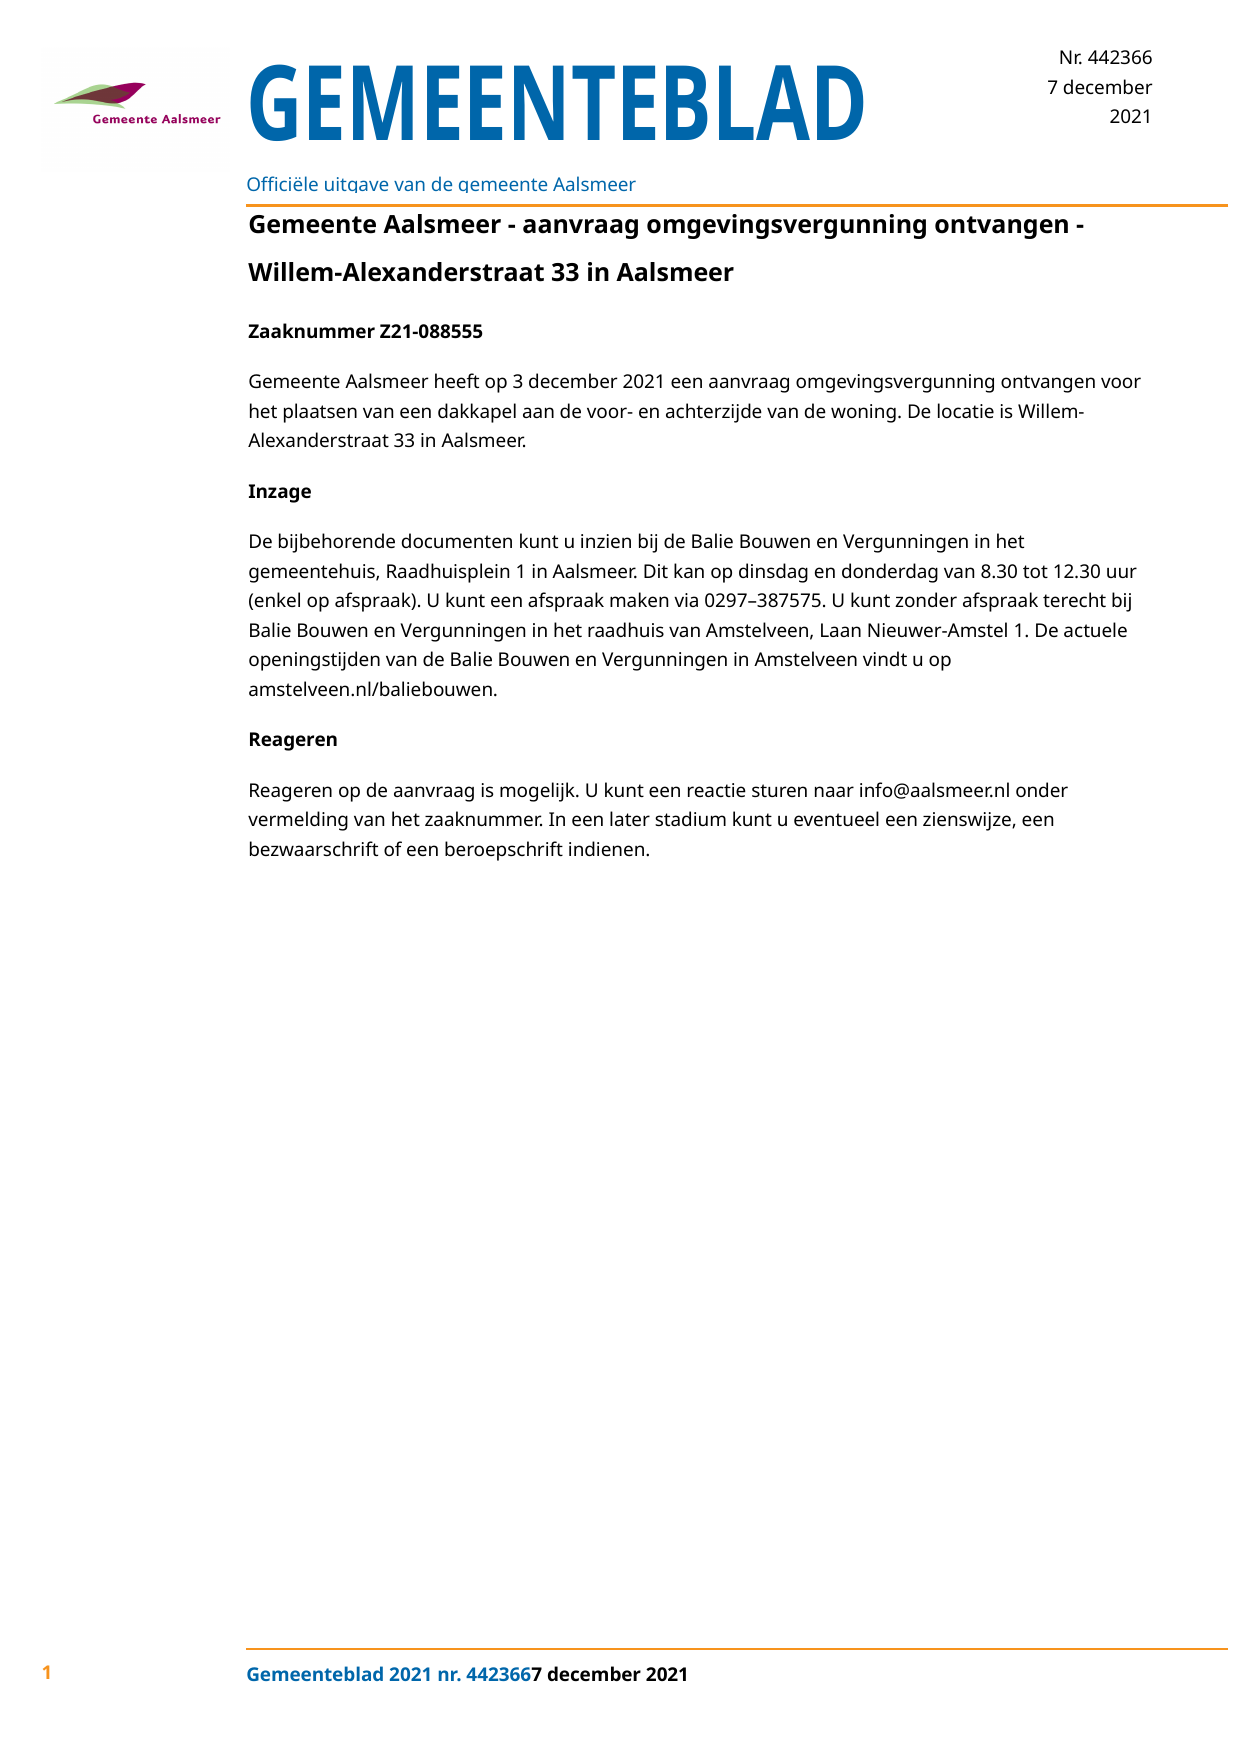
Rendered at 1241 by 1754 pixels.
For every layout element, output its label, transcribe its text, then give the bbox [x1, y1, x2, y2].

text Gemeente Aalsmeer - aanvraag omgevingsvergunning ontvangen - Willem-Alexanderstraat 33 in Aalsmeer [248, 207, 1152, 288]
text Gemeente Aalsmeer heeft op 3 december 2021 een aanvraag omgevingsvergunning ontvangen voor het plaatsen van een dakkapel aan de voor- en achterzijde van de woning. De locatie is Willem-Alexanderstraat 33 in Aalsmeer. [248, 368, 1152, 453]
text Reageren op de aanvraag is mogelijk. U kunt een reactie sturen naar info@aalsmeer.nl onder vermelding van het zaaknummer. In een later stadium kunt u eventueel een zienswijze, een bezwaarschrift of een beroepschrift indienen. [248, 777, 1152, 862]
text De bijbehorende documenten kunt u inzien bij de Balie Bouwen en Vergunningen in het gemeentehuis, Raadhuisplein 1 in Aalsmeer. Dit kan op dinsdag en donderdag van 8.30 tot 12.30 uur (enkel op afspraak). U kunt een afspraak maken via 0297–387575. U kunt zonder afspraak terecht bij Balie Bouwen en Vergunningen in het raadhuis van Amstelveen, Laan Nieuwer-Amstel 1. De actuele openingstijden van de Balie Bouwen en Vergunningen in Amstelveen vindt u op amstelveen.nl/baliebouwen. [248, 528, 1152, 702]
text Zaaknummer Z21-088555 [248, 318, 1152, 344]
text Inzage [248, 478, 1152, 504]
picture [41, 47, 231, 172]
text Reageren [248, 727, 1152, 752]
